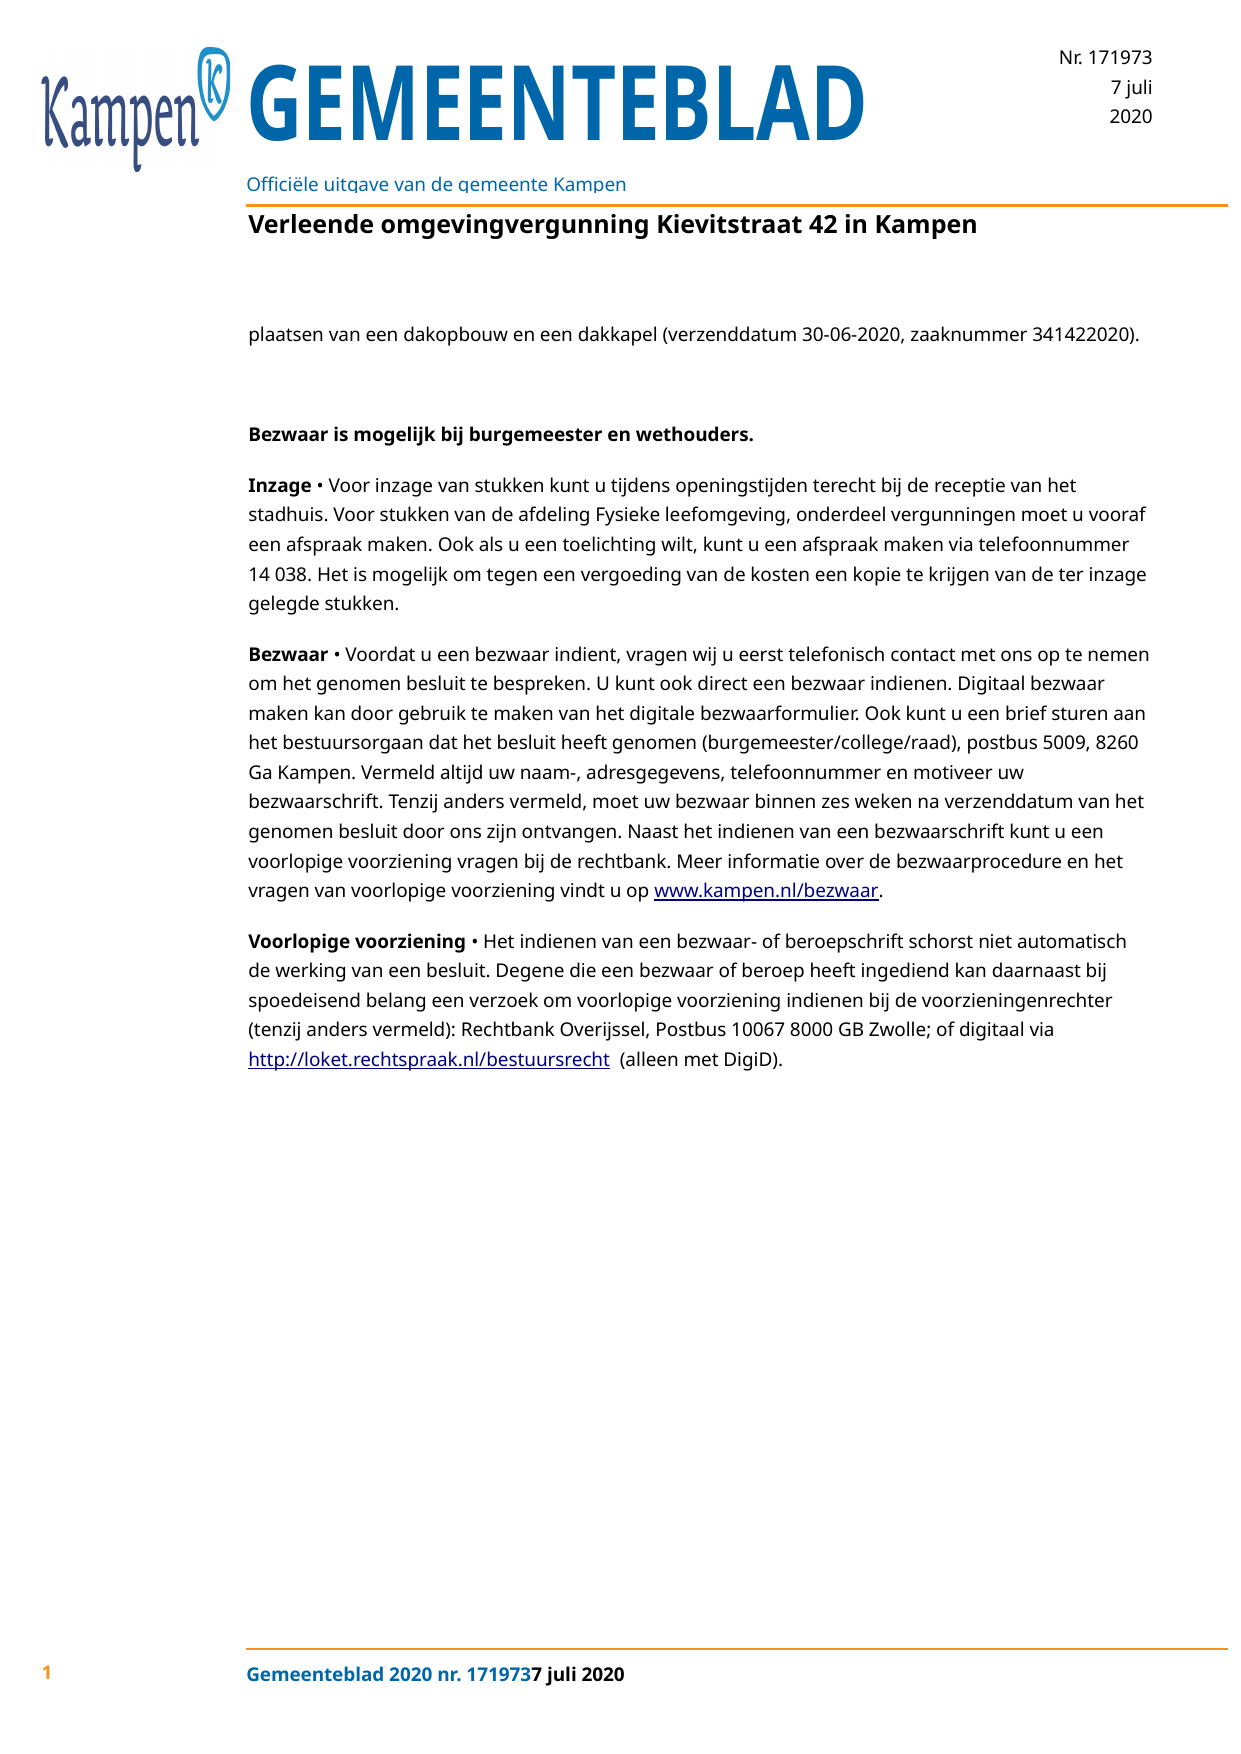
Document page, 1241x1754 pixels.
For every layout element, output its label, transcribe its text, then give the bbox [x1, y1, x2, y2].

picture [41, 47, 231, 172]
text Voorlopige voorziening • Het indienen van een bezwaar- of beroepschrift schorst niet automatisch de werking van een besluit. Degene die een bezwaar of beroep heeft ingediend kan daarnaast bij spoedeisend belang een verzoek om voorlopige voorziening indienen bij de voorzieningenrechter (tenzij anders vermeld): Rechtbank Overijssel, Postbus 10067 8000 GB Zwolle; of digitaal via http://loket.rechtspraak.nl/bestuursrecht (alleen met DigiD). [248, 928, 1152, 1072]
text Inzage • Voor inzage van stukken kunt u tijdens openingstijden terecht bij de receptie van het stadhuis. Voor stukken van de afdeling Fysieke leefomgeving, onderdeel vergunningen moet u vooraf een afspraak maken. Ook als u een toelichting wilt, kunt u een afspraak maken via telefoonnummer 14 038. Het is mogelijk om tegen een vergoeding van de kosten een kopie te krijgen van de ter inzage gelegde stukken. [248, 472, 1152, 616]
text plaatsen van een dakopbouw en een dakkapel (verzenddatum 30-06-2020, zaaknummer 341422020). [248, 321, 1152, 346]
text Bezwaar is mogelijk bij burgemeester en wethouders. [248, 422, 1152, 447]
text Bezwaar • Voordat u een bezwaar indient, vragen wij u eerst telefonisch contact met ons op te nemen om het genomen besluit te bespreken. U kunt ook direct een bezwaar indienen. Digitaal bezwaar maken kan door gebruik te maken van het digitale bezwaarformulier. Ook kunt u een brief sturen aan het bestuursorgaan dat het besluit heeft genomen (burgemeester/college/raad), postbus 5009, 8260 Ga Kampen. Vermeld altijd uw naam-, adresgegevens, telefoonnummer en motiveer uw bezwaarschrift. Tenzij anders vermeld, moet uw bezwaar binnen zes weken na verzenddatum van het genomen besluit door ons zijn ontvangen. Naast het indienen van een bezwaarschrift kunt u een voorlopige voorziening vragen bij de rechtbank. Meer informatie over de bezwaarprocedure en het vragen van voorlopige voorziening vindt u op www.kampen.nl/bezwaar. [248, 641, 1152, 903]
text Verleende omgevingvergunning Kievitstraat 42 in Kampen [248, 207, 1152, 241]
